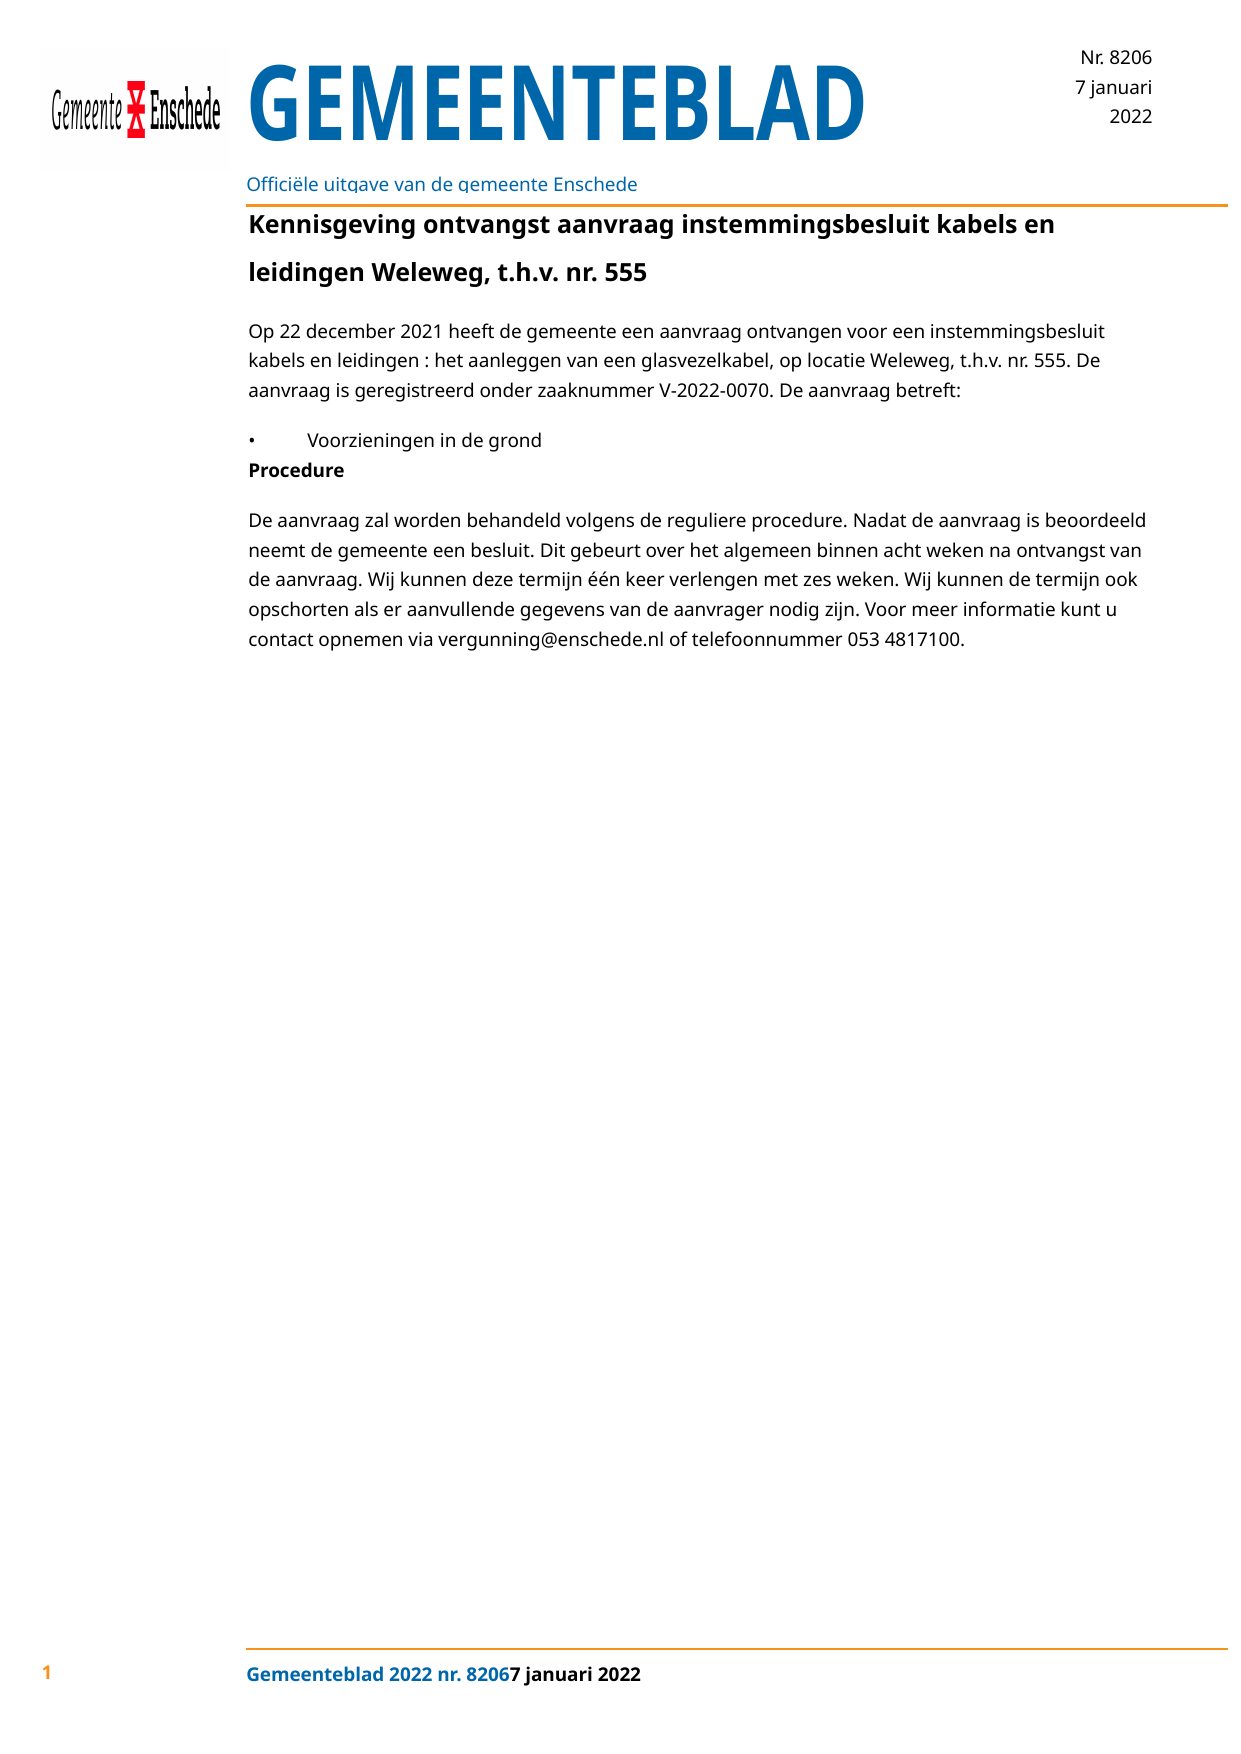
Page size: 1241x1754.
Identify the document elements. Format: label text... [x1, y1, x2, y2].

text Kennisgeving ontvangst aanvraag instemmingsbesluit kabels en leidingen Weleweg, t.h.v. nr. 555 [248, 207, 1152, 288]
picture [41, 47, 231, 172]
text Procedure [248, 457, 1152, 483]
text Op 22 december 2021 heeft de gemeente een aanvraag ontvangen voor een instemmingsbesluit kabels en leidingen : het aanleggen van een glasvezelkabel, op locatie Weleweg, t.h.v. nr. 555. De aanvraag is geregistreerd onder zaaknummer V-2022-0070. De aanvraag betreft: [248, 318, 1152, 403]
text De aanvraag zal worden behandeld volgens de reguliere procedure. Nadat de aanvraag is beoordeeld neemt de gemeente een besluit. Dit gebeurt over het algemeen binnen acht weken na ontvangst van de aanvraag. Wij kunnen deze termijn één keer verlengen met zes weken. Wij kunnen de termijn ook opschorten als er aanvullende gegevens van de aanvrager nodig zijn. Voor meer informatie kunt u contact opnemen via vergunning@enschede.nl of telefoonnummer 053 4817100. [248, 507, 1152, 652]
list Voorzieningen in de grond [248, 427, 1152, 453]
